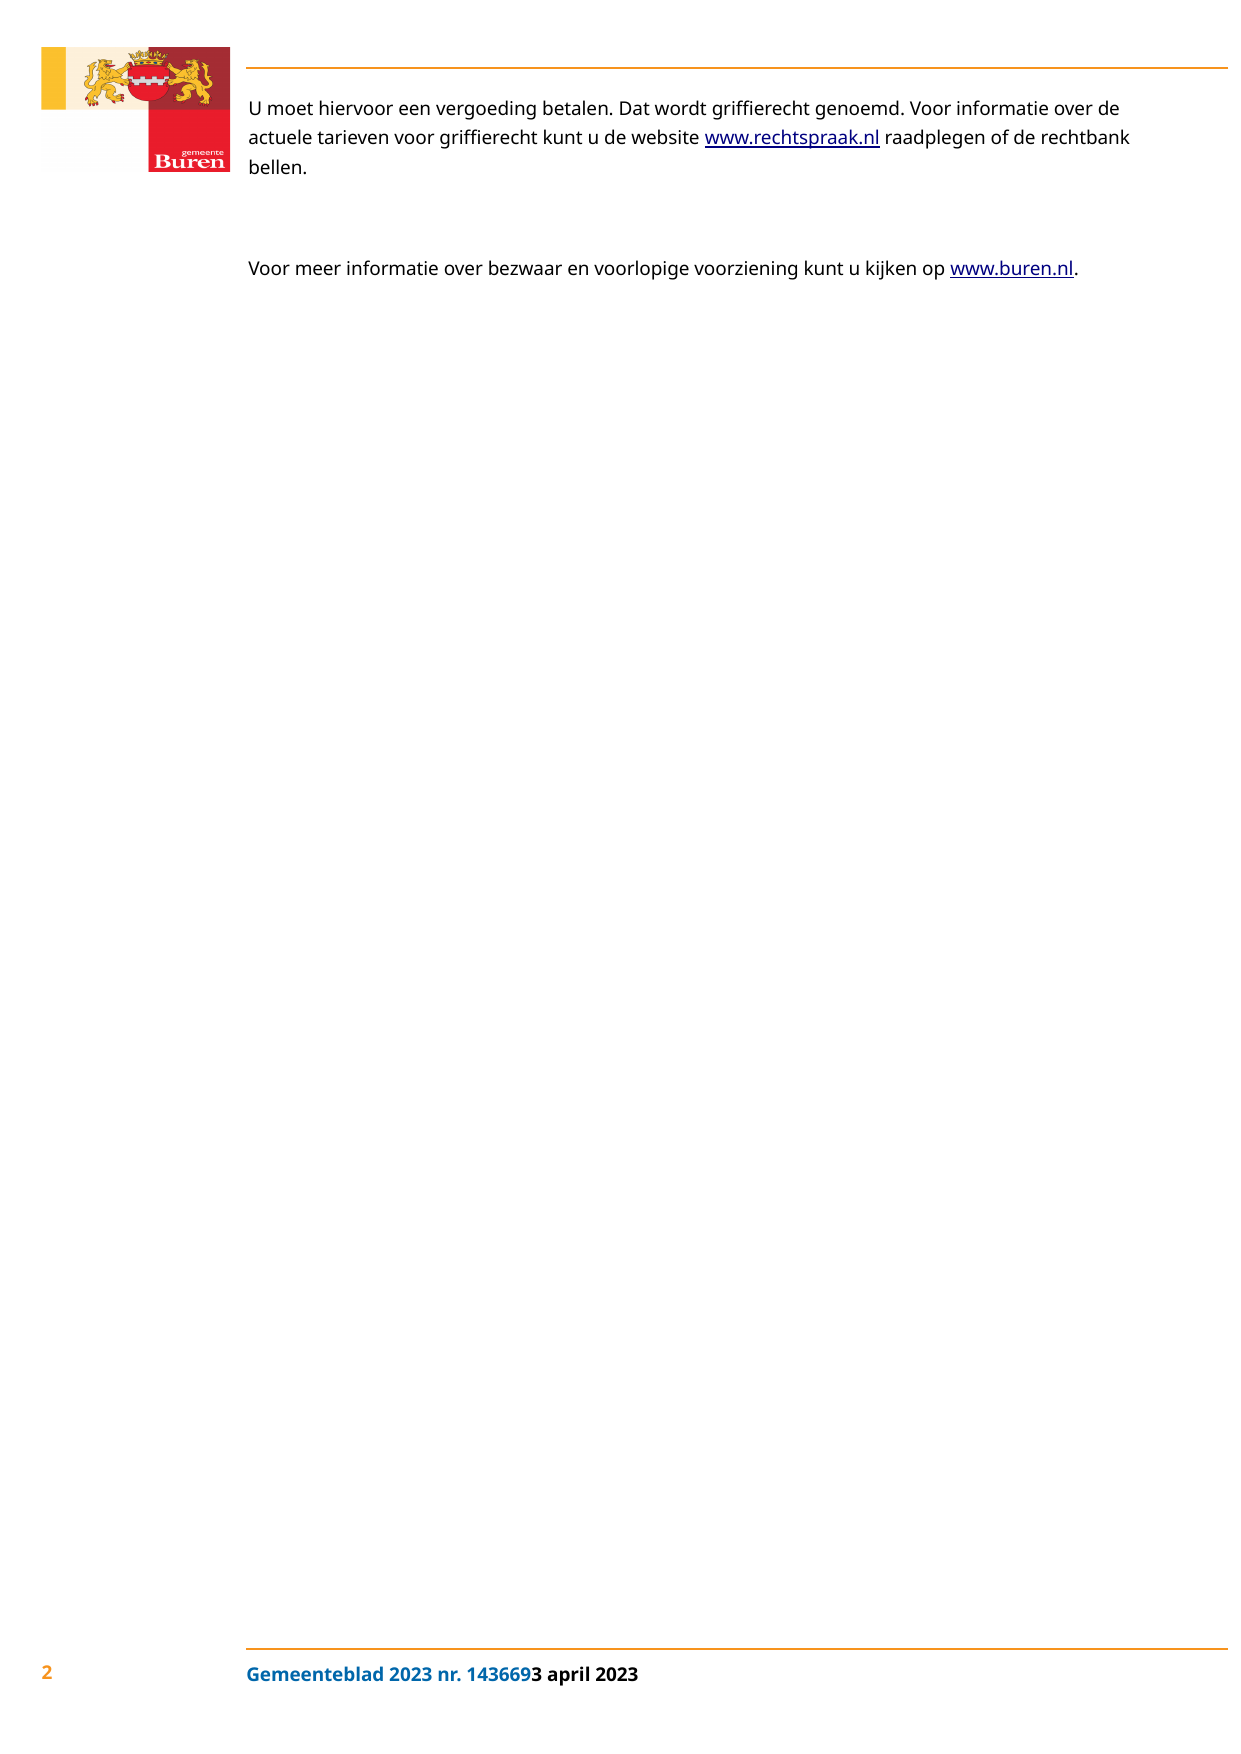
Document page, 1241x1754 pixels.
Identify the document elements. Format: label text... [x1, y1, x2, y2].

text U moet hiervoor een vergoeding betalen. Dat wordt griffierecht genoemd. Voor informatie over de actuele tarieven voor griffierecht kunt u de website www.rechtspraak.nl raadplegen of de rechtbank bellen. [248, 95, 1152, 180]
picture [41, 47, 231, 172]
text Voor meer informatie over bezwaar en voorlopige voorziening kunt u kijken op www.buren.nl. [248, 255, 1152, 281]
